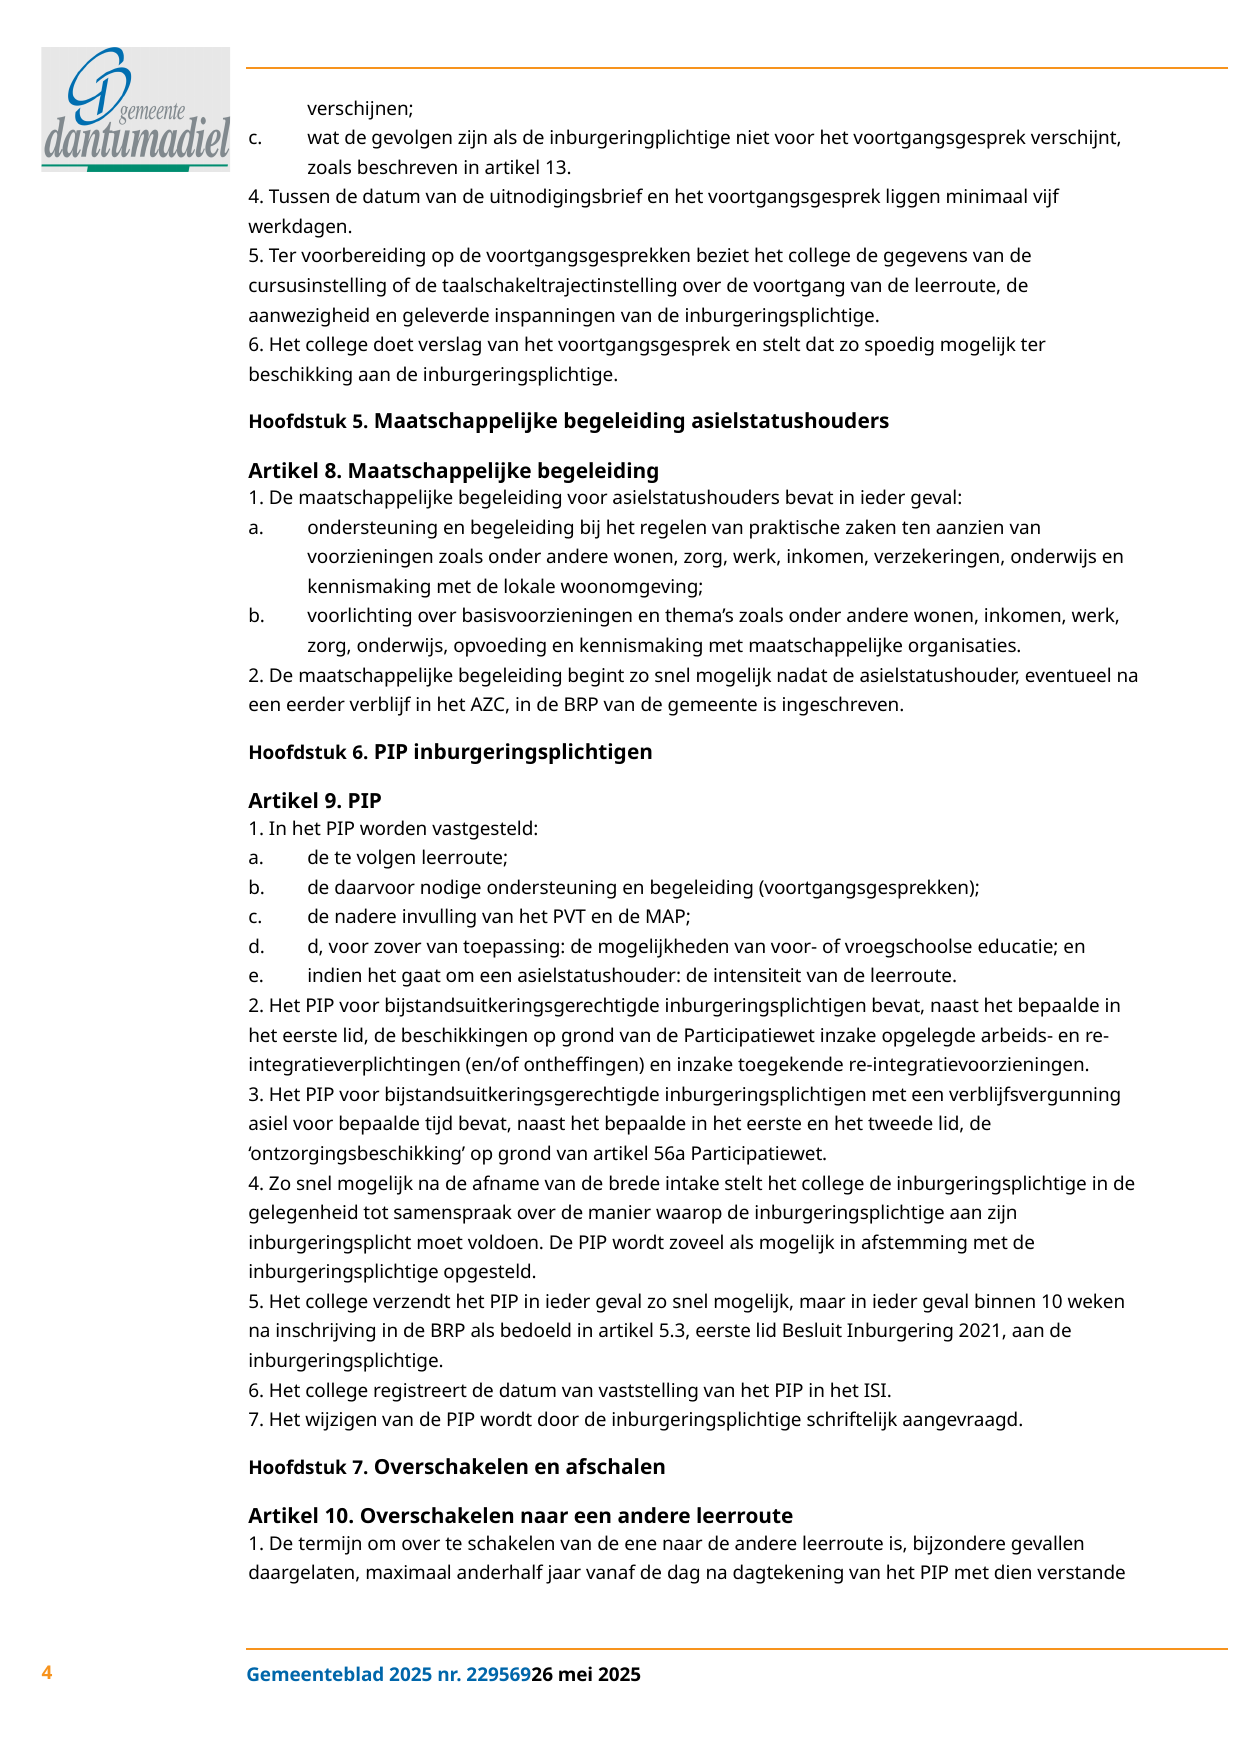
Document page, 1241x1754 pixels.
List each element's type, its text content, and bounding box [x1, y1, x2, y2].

text 1. De termijn om over te schakelen van de ene naar de andere leerroute is, bijzondere gevallen daargelaten, maximaal anderhalf jaar vanaf de dag na dagtekening van het PIP met dien verstande [248, 1530, 1152, 1585]
list indien het gaat om een asielstatushouder: de intensiteit van de leerroute. [248, 963, 1152, 988]
text 3. Het PIP voor bijstandsuitkeringsgerechtigde inburgeringsplichtigen met een verblijfsvergunning asiel voor bepaalde tijd bevat, naast het bepaalde in het eerste en het tweede lid, de ‘ontzorgingsbeschikking’ op grond van artikel 56a Participatiewet. [248, 1081, 1152, 1166]
list de daarvoor nodige ondersteuning en begeleiding (voortgangsgesprekken); [248, 874, 1152, 900]
picture [41, 47, 231, 172]
text 4. Zo snel mogelijk na de afname van de brede intake stelt het college de inburgeringsplichtige in de gelegenheid tot samenspraak over de manier waarop de inburgeringsplichtige aan zijn inburgeringsplicht moet voldoen. De PIP wordt zoveel als mogelijk in afstemming met de inburgeringsplichtige opgesteld. [248, 1170, 1152, 1284]
text 2. Het PIP voor bijstandsuitkeringsgerechtigde inburgeringsplichtigen bevat, naast het bepaalde in het eerste lid, de beschikkingen op grond van de Participatiewet inzake opgelegde arbeids- en re-integratieverplichtingen (en/of ontheffingen) en inzake toegekende re-integratievoorzieningen. [248, 992, 1152, 1077]
text 1. De maatschappelijke begeleiding voor asielstatushouders bevat in ieder geval: [248, 484, 1152, 510]
text 6. Het college registreert de datum van vaststelling van het PIP in het ISI. [248, 1377, 1152, 1403]
text Artikel 8. Maatschappelijke begeleiding [248, 456, 1152, 484]
text Artikel 9. PIP [248, 786, 1152, 815]
text 7. Het wijzigen van de PIP wordt door de inburgeringsplichtige schriftelijk aangevraagd. [248, 1406, 1152, 1432]
text 6. Het college doet verslag van het voortgangsgesprek en stelt dat zo spoedig mogelijk ter beschikking aan de inburgeringsplichtige. [248, 331, 1152, 387]
list wat de gevolgen zijn als de inburgeringplichtige niet voor het voortgangsgesprek verschijnt, zoals beschreven in artikel 13. [248, 124, 1152, 180]
list de te volgen leerroute; [248, 844, 1152, 870]
list voorlichting over basisvoorzieningen en thema’s zoals onder andere wonen, inkomen, werk, zorg, onderwijs, opvoeding en kennismaking met maatschappelijke organisaties. [248, 603, 1152, 658]
text Artikel 10. Overschakelen naar een andere leerroute [248, 1501, 1152, 1530]
text 4. Tussen de datum van de uitnodigingsbrief en het voortgangsgesprek liggen minimaal vijf werkdagen. [248, 183, 1152, 239]
text 5. Ter voorbereiding op de voortgangsgesprekken beziet het college de gegevens van de cursusinstelling of de taalschakeltrajectinstelling over de voortgang van de leerroute, de aanwezigheid en geleverde inspanningen van de inburgeringsplichtige. [248, 243, 1152, 328]
text Hoofdstuk 6. PIP inburgeringsplichtigen [248, 737, 1152, 766]
text 5. Het college verzendt het PIP in ieder geval zo snel mogelijk, maar in ieder geval binnen 10 weken na inschrijving in de BRP als bedoeld in artikel 5.3, eerste lid Besluit Inburgering 2021, aan de inburgeringsplichtige. [248, 1288, 1152, 1373]
text 2. De maatschappelijke begeleiding begint zo snel mogelijk nadat de asielstatushouder, eventueel na een eerder verblijf in het AZC, in de BRP van de gemeente is ingeschreven. [248, 662, 1152, 717]
list d, voor zover van toepassing: de mogelijkheden van voor- of vroegschoolse educatie; en [248, 933, 1152, 959]
text Hoofdstuk 5. Maatschappelijke begeleiding asielstatushouders [248, 407, 1152, 435]
list de nadere invulling van het PVT en de MAP; [248, 903, 1152, 929]
list ondersteuning en begeleiding bij het regelen van praktische zaken ten aanzien van voorzieningen zoals onder andere wonen, zorg, werk, inkomen, verzekeringen, onderwijs en kennismaking met de lokale woonomgeving; [248, 514, 1152, 599]
list verschijnen; [248, 95, 1152, 121]
text Hoofdstuk 7. Overschakelen en afschalen [248, 1452, 1152, 1481]
text 1. In het PIP worden vastgesteld: [248, 815, 1152, 841]
